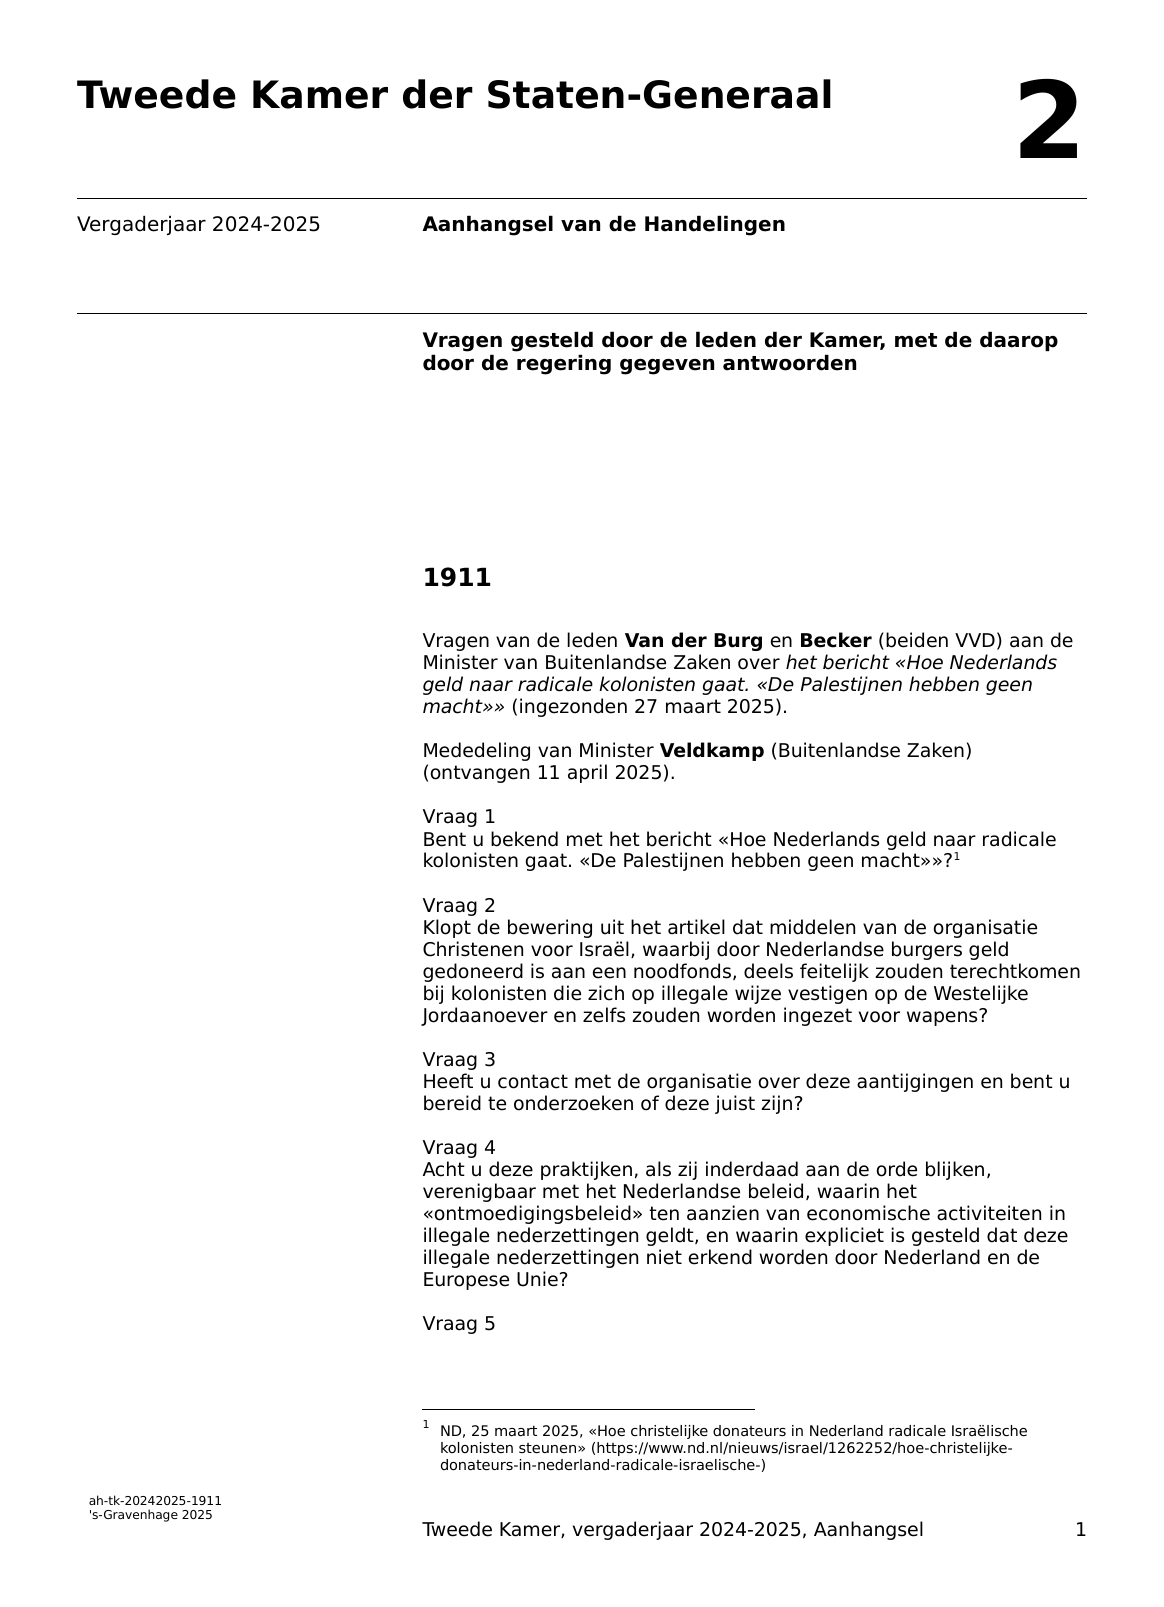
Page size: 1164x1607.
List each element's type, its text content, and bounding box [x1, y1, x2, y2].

text Vraag 1 [422, 806, 1087, 828]
text Vraag 5 [422, 1313, 1087, 1335]
text Klopt de bewering uit het artikel dat middelen van de organisatie Christenen voor Israël, waarbij door Nederlandse burgers geld gedoneerd is aan een noodfonds, deels feitelijk zouden terechtkomen bij kolonisten die zich op illegale wijze vestigen op de Westelijke Jordaanoever en zelfs zouden worden ingezet voor wapens? [422, 917, 1087, 1026]
text 's-Gravenhage 2025 [88, 1508, 323, 1522]
text Heeft u contact met de organisatie over deze aantijgingen en bent u bereid te onderzoeken of deze juist zijn? [422, 1071, 1087, 1114]
table_header Tweede Kamer der Staten-Generaal [77, 59, 886, 198]
text ND, 25 maart 2025, «Hoe christelijke donateurs in Nederland radicale Israëlische kolonisten steunen» (https://www.nd.nl/nieuws/israel/1262252/hoe-christelijke-donateurs-in-nederland-radicale-israelische-) [422, 1418, 1087, 1474]
table_cell Vragen gesteld door de leden der Kamer, met de daarop door de regering gegeven antwoorden [422, 314, 1087, 375]
text ah-tk-20242025-1911 [88, 1494, 323, 1508]
table_cell [77, 314, 422, 375]
table_header 2 [886, 59, 1087, 198]
text Vraag 2 [422, 894, 1087, 917]
text Bent u bekend met het bericht «Hoe Nederlands geld naar radicale kolonisten gaat. «De Palestijnen hebben geen macht»»? [422, 828, 1087, 872]
text 1911 [422, 563, 1087, 592]
text Vragen van de leden Van der Burg en Becker (beiden VVD) aan de Minister van Buitenlandse Zaken over het bericht «Hoe Nederlands geld naar radicale kolonisten gaat. «De Palestijnen hebben geen macht»» (ingezonden 27 maart 2025). [422, 630, 1087, 718]
text Vraag 4 [422, 1137, 1087, 1159]
text Mededeling van Minister Veldkamp (Buitenlandse Zaken) (ontvangen 11 april 2025). [422, 740, 1087, 784]
text Vraag 3 [422, 1049, 1087, 1071]
table_cell Aanhangsel van de Handelingen [422, 199, 1087, 313]
table_cell Vergaderjaar 2024-2025 [77, 199, 422, 313]
text Acht u deze praktijken, als zij inderdaad aan de orde blijken, verenigbaar met het Nederlandse beleid, waarin het «ontmoedigingsbeleid» ten aanzien van economische activiteiten in illegale nederzettingen geldt, en waarin expliciet is gesteld dat deze illegale nederzettingen niet erkend worden door Nederland en de Europese Unie? [422, 1159, 1087, 1291]
